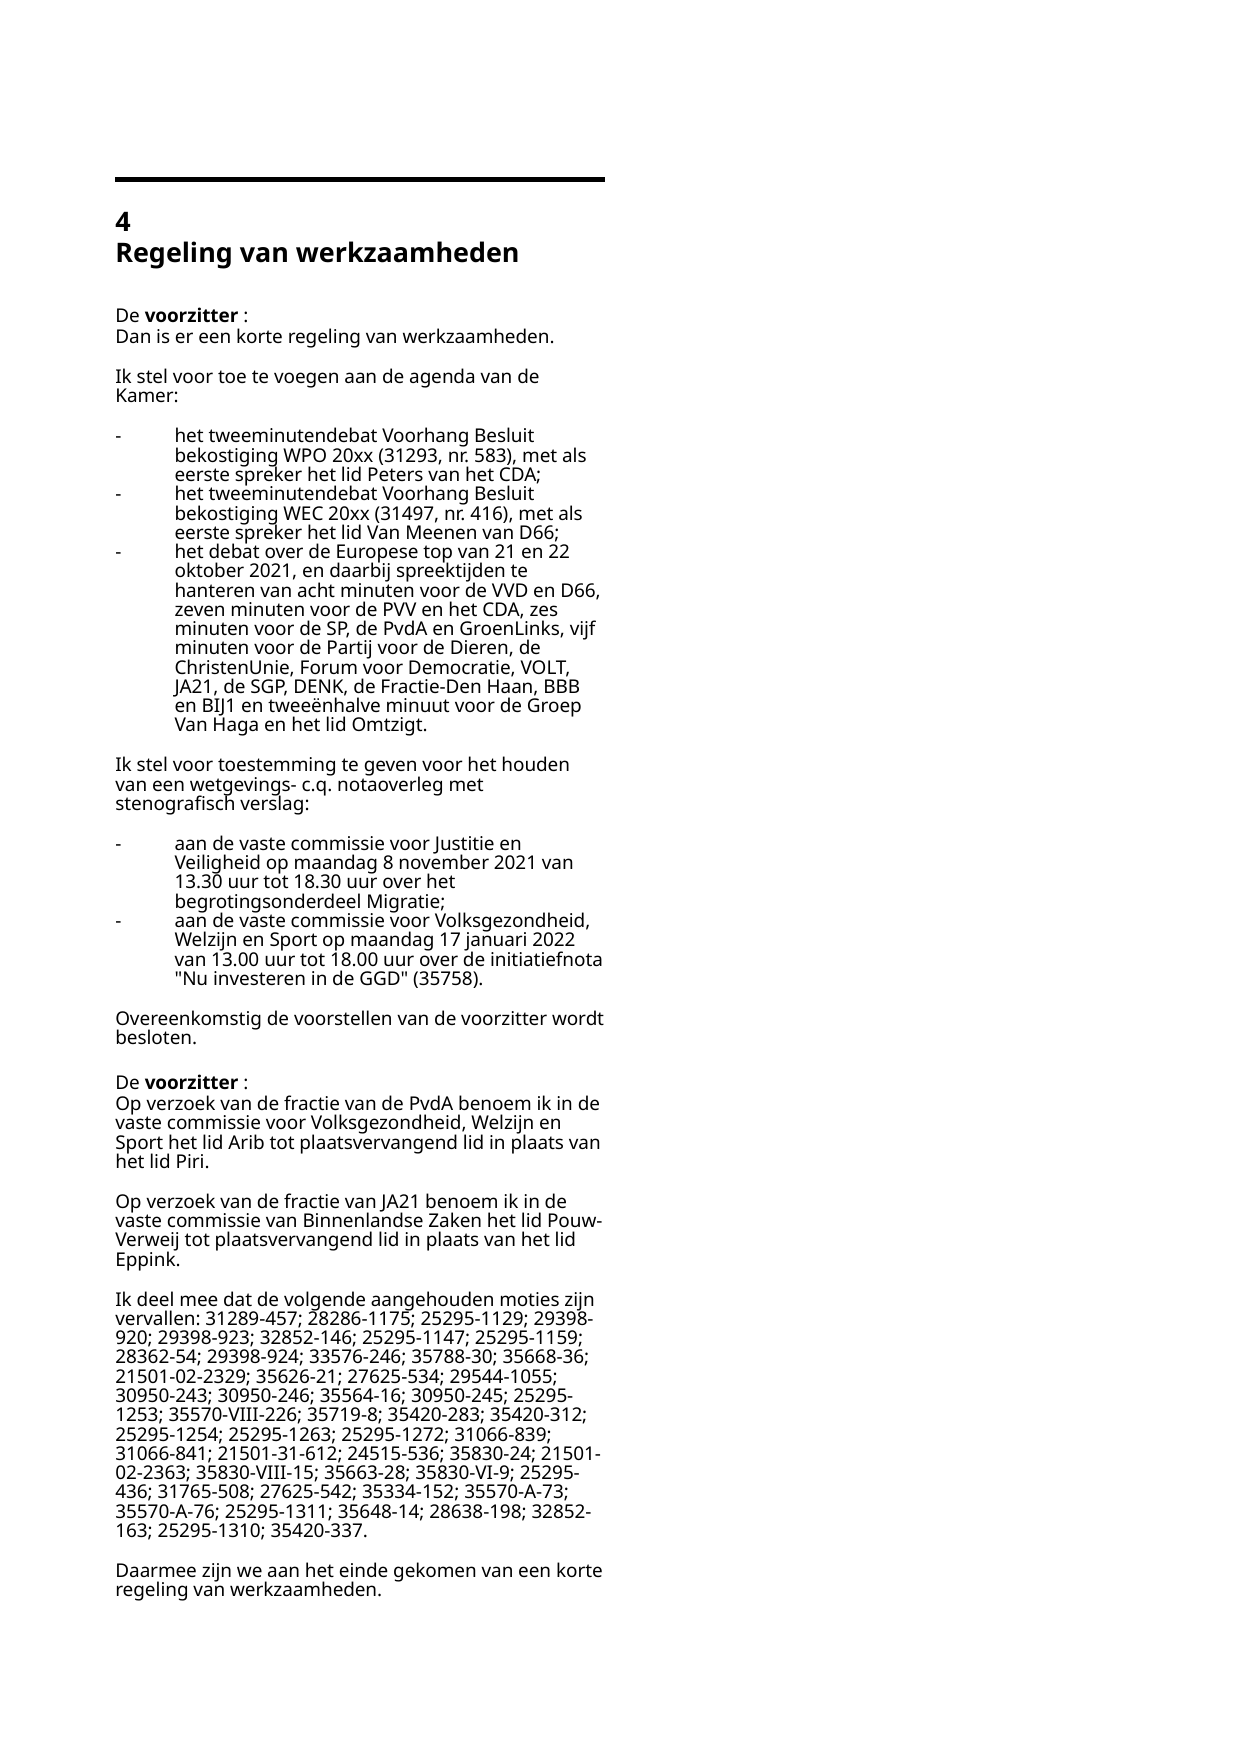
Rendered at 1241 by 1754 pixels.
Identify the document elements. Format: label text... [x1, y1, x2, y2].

text Op verzoek van de fractie van de PvdA benoem ik in de vaste commissie voor Volksgezondheid, Welzijn en Sport het lid Arib tot plaatsvervangend lid in plaats van het lid Piri. [115, 1095, 605, 1172]
text Dan is er een korte regeling van werkzaamheden. [115, 328, 605, 347]
list aan de vaste commissie voor Justitie en Veiligheid op maandag 8 november 2021 van 13.30 uur tot 18.30 uur over het begrotingsonderdeel Migratie; [115, 835, 605, 912]
list aan de vaste commissie voor Volksgezondheid, Welzijn en Sport op maandag 17 januari 2022 van 13.00 uur tot 18.00 uur over de initiatiefnota "Nu investeren in de GGD" (35758). [115, 912, 605, 989]
list het tweeminutendebat Voorhang Besluit bekostiging WEC 20xx (31497, nr. 416), met als eerste spreker het lid Van Meenen van D66; [115, 485, 605, 543]
text Daarmee zijn we aan het einde gekomen van een korte regeling van werkzaamheden. [115, 1562, 605, 1601]
text 4 [115, 203, 605, 239]
text Ik stel voor toestemming te geven voor het houden van een wetgevings- c.q. notaoverleg met stenografisch verslag: [115, 756, 605, 814]
text De voorzitter : [115, 302, 605, 328]
list het debat over de Europese top van 21 en 22 oktober 2021, en daarbij spreektijden te hanteren van acht minuten voor de VVD en D66, zeven minuten voor de PVV en het CDA, zes minuten voor de SP, de PvdA en GroenLinks, vijf minuten voor de Partij voor de Dieren, de ChristenUnie, Forum voor Democratie, VOLT, JA21, de SGP, DENK, de Fractie-Den Haan, BBB en BIJ1 en tweeënhalve minuut voor de Groep Van Haga en het lid Omtzigt. [115, 543, 605, 736]
text Overeenkomstig de voorstellen van de voorzitter wordt besloten. [115, 1010, 605, 1048]
list het tweeminutendebat Voorhang Besluit bekostiging WPO 20xx (31293, nr. 583), met als eerste spreker het lid Peters van het CDA; [115, 427, 605, 485]
text Ik deel mee dat de volgende aangehouden moties zijn vervallen: 31289-457; 28286-1175; 25295-1129; 29398-920; 29398-923; 32852-146; 25295-1147; 25295-1159; 28362-54; 29398-924; 33576-246; 35788-30; 35668-36; 21501-02-2329; 35626-21; 27625-534; 29544-1055; 30950-243; 30950-246; 35564-16; 30950-245; 25295-1253; 35570-VIII-226; 35719-8; 35420-283; 35420-312; 25295-1254; 25295-1263; 25295-1272; 31066-839; 31066-841; 21501-31-612; 24515-536; 35830-24; 21501-02-2363; 35830-VIII-15; 35663-28; 35830-VI-9; 25295-436; 31765-508; 27625-542; 35334-152; 35570-A-73; 35570-A-76; 25295-1311; 35648-14; 28638-198; 32852-163; 25295-1310; 35420-337. [115, 1291, 605, 1541]
text Op verzoek van de fractie van JA21 benoem ik in de vaste commissie van Binnenlandse Zaken het lid Pouw-Verweij tot plaatsvervangend lid in plaats van het lid Eppink. [115, 1193, 605, 1270]
text De voorzitter : [115, 1069, 605, 1095]
text Regeling van werkzaamheden [115, 239, 605, 283]
text Ik stel voor toe te voegen aan de agenda van de Kamer: [115, 368, 605, 407]
